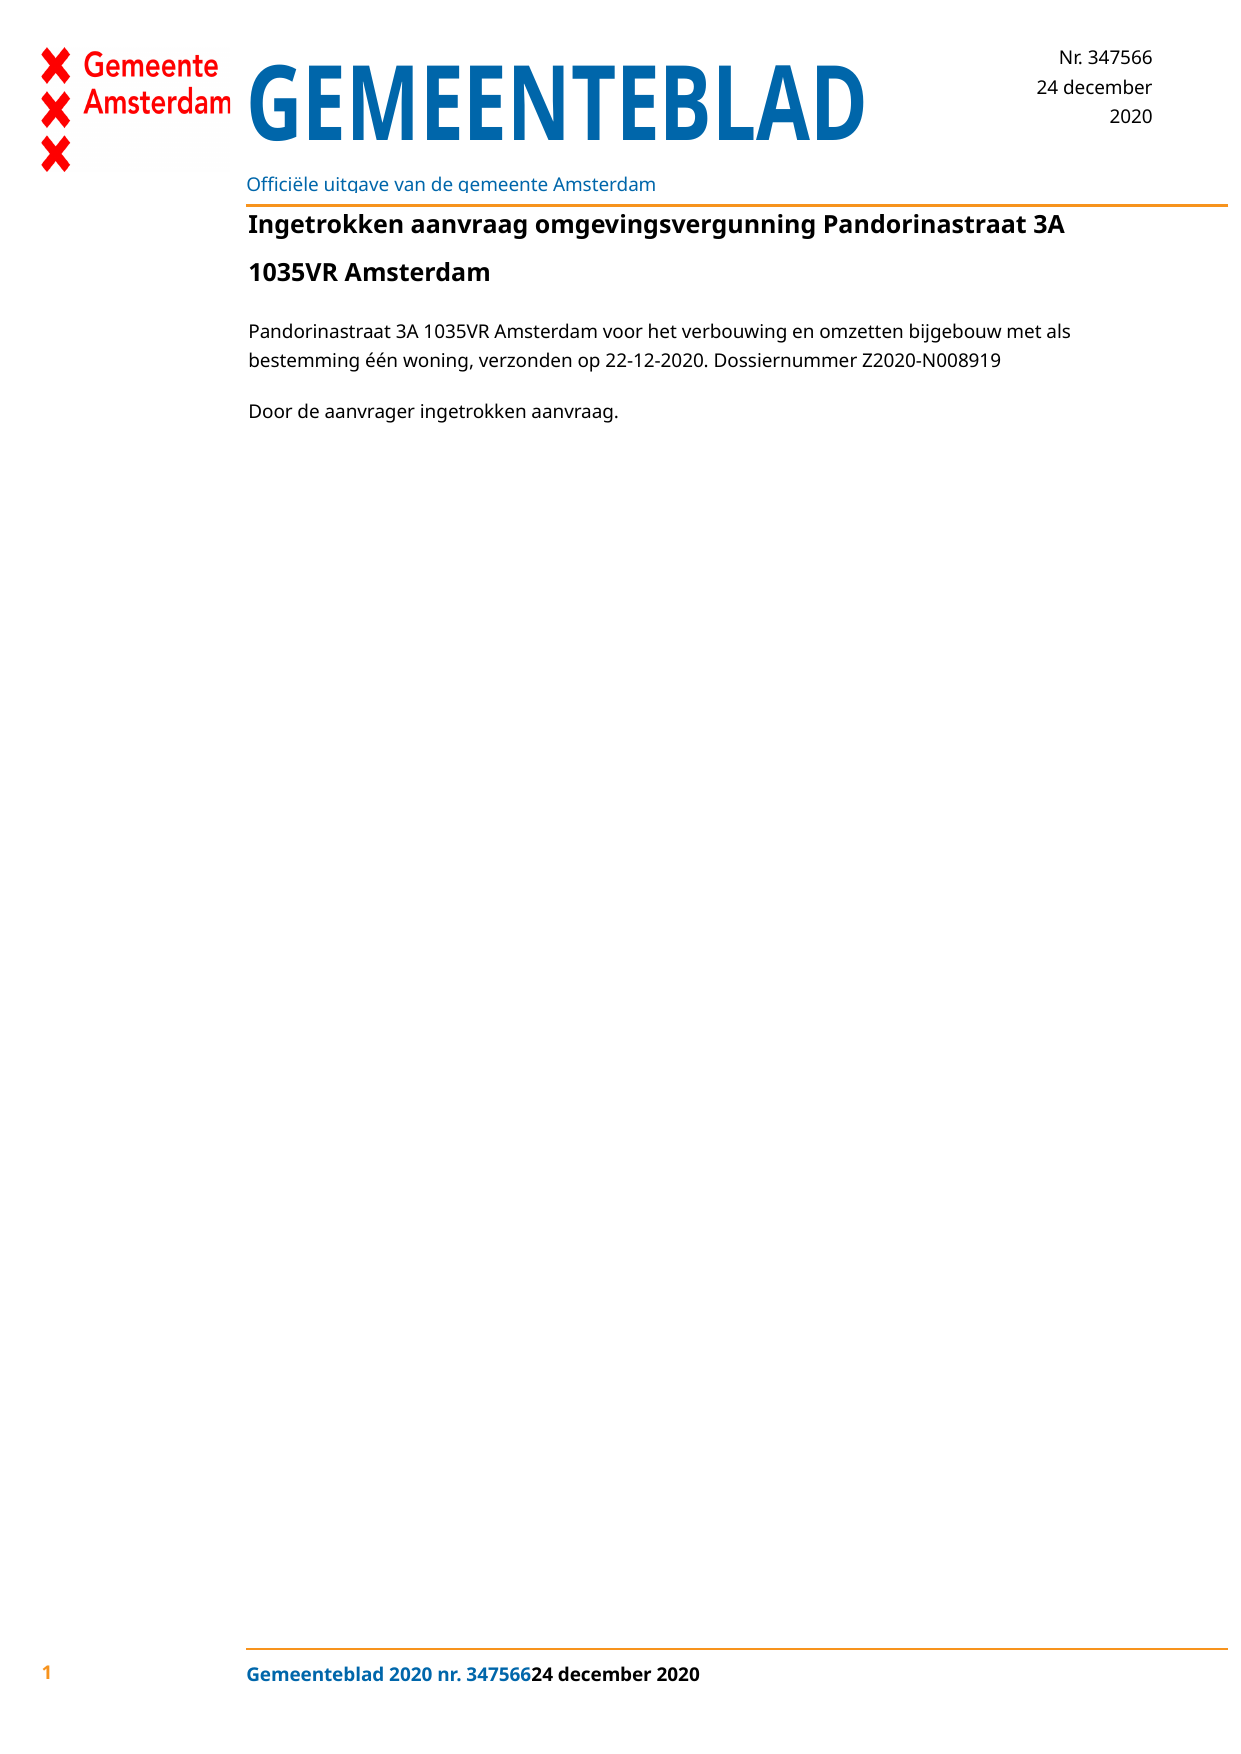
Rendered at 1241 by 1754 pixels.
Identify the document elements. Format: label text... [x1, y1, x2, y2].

text Ingetrokken aanvraag omgevingsvergunning Pandorinastraat 3A 1035VR Amsterdam [248, 207, 1152, 288]
text Pandorinastraat 3A 1035VR Amsterdam voor het verbouwing en omzetten bijgebouw met als bestemming één woning, verzonden op 22-12-2020. Dossiernummer Z2020-N008919 [248, 318, 1152, 373]
picture [41, 47, 231, 172]
text Door de aanvrager ingetrokken aanvraag. [248, 398, 1152, 424]
